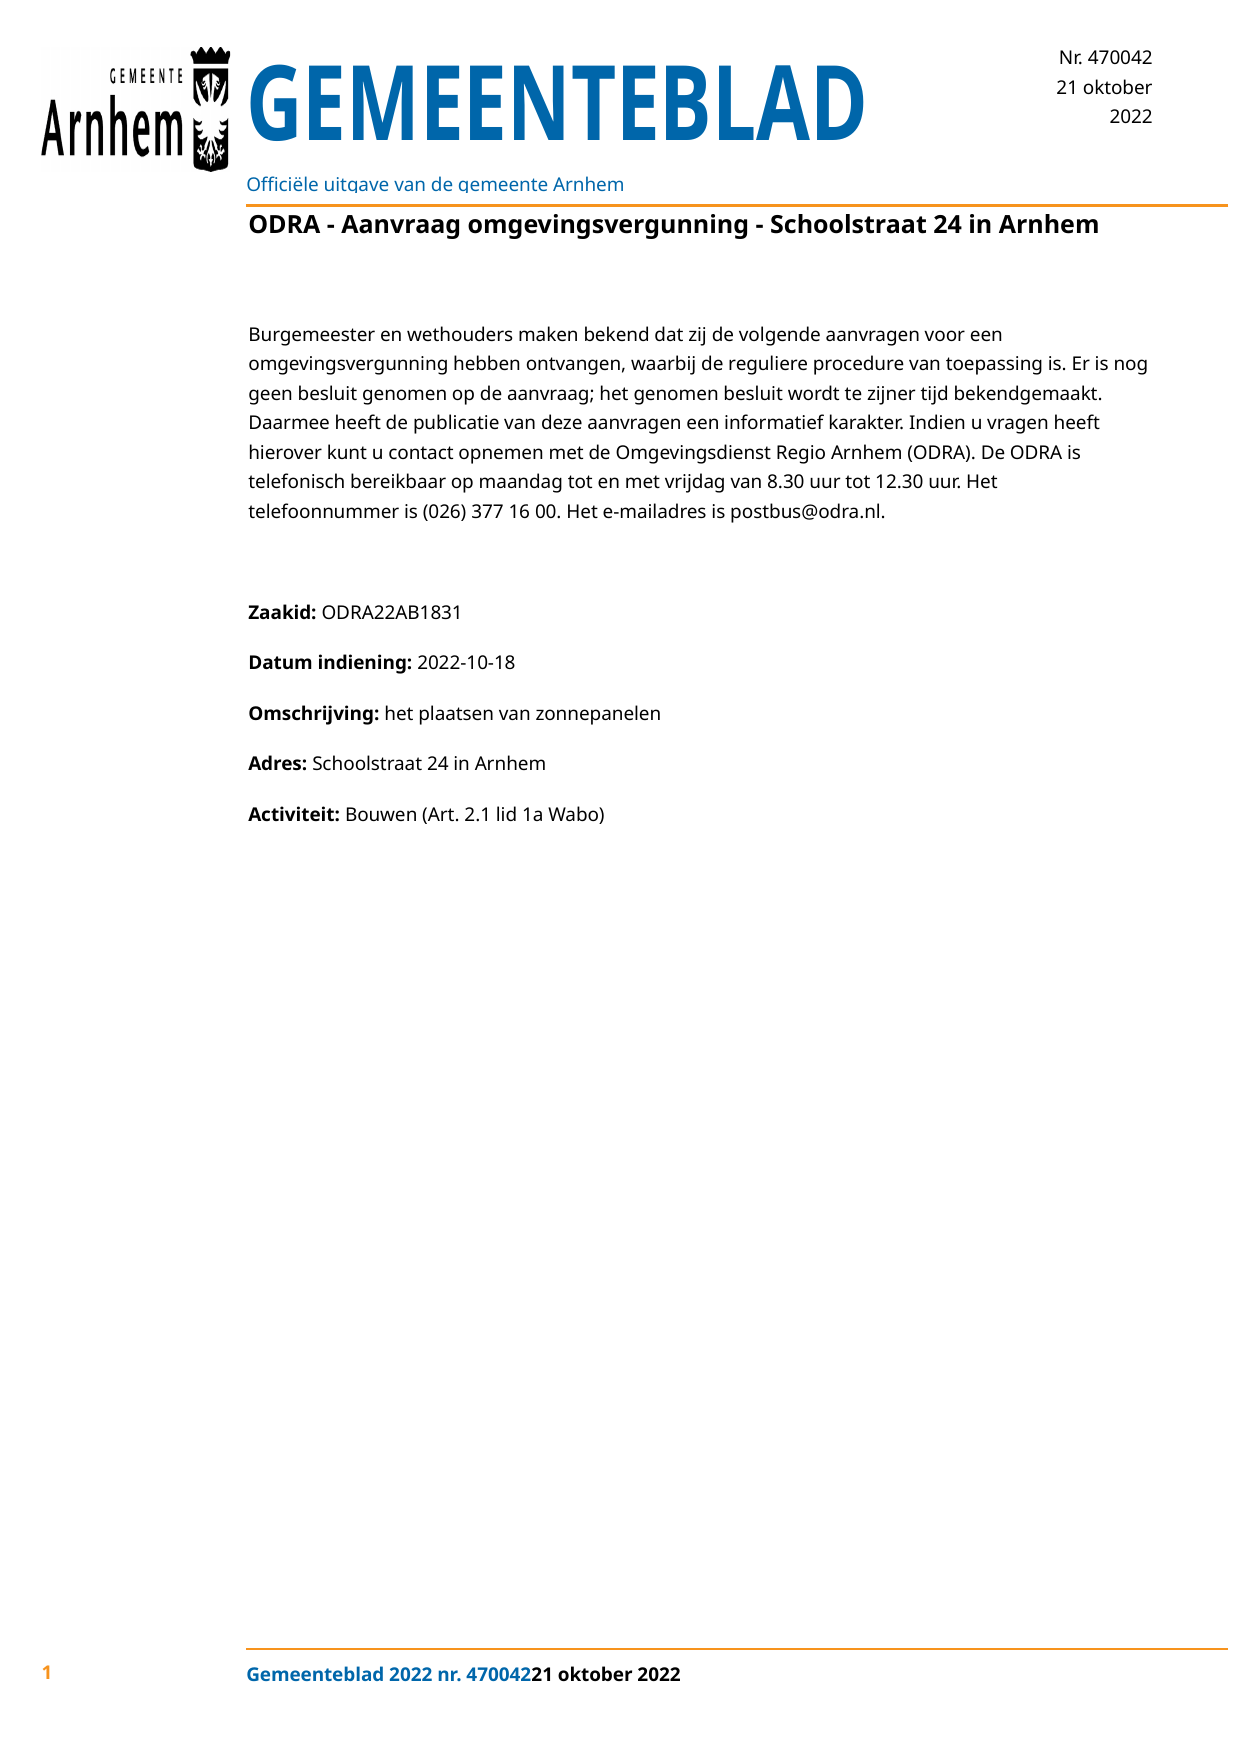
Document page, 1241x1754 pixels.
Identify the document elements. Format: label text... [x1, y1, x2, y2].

text Zaakid: ODRA22AB1831 [248, 599, 1152, 625]
text Omschrijving: het plaatsen van zonnepanelen [248, 700, 1152, 726]
text Burgemeester en wethouders maken bekend dat zij de volgende aanvragen voor een omgevingsvergunning hebben ontvangen, waarbij de reguliere procedure van toepassing is. Er is nog geen besluit genomen op de aanvraag; het genomen besluit wordt te zijner tijd bekendgemaakt. Daarmee heeft de publicatie van deze aanvragen een informatief karakter. Indien u vragen heeft hierover kunt u contact opnemen met de Omgevingsdienst Regio Arnhem (ODRA). De ODRA is telefonisch bereikbaar op maandag tot en met vrijdag van 8.30 uur tot 12.30 uur. Het telefoonnummer is (026) 377 16 00. Het e-mailadres is postbus@odra.nl. [248, 321, 1152, 524]
text Datum indiening: 2022-10-18 [248, 649, 1152, 675]
text Activiteit: Bouwen (Art. 2.1 lid 1a Wabo) [248, 801, 1152, 826]
picture [41, 47, 231, 172]
text Adres: Schoolstraat 24 in Arnhem [248, 750, 1152, 776]
text ODRA - Aanvraag omgevingsvergunning - Schoolstraat 24 in Arnhem [248, 207, 1152, 241]
